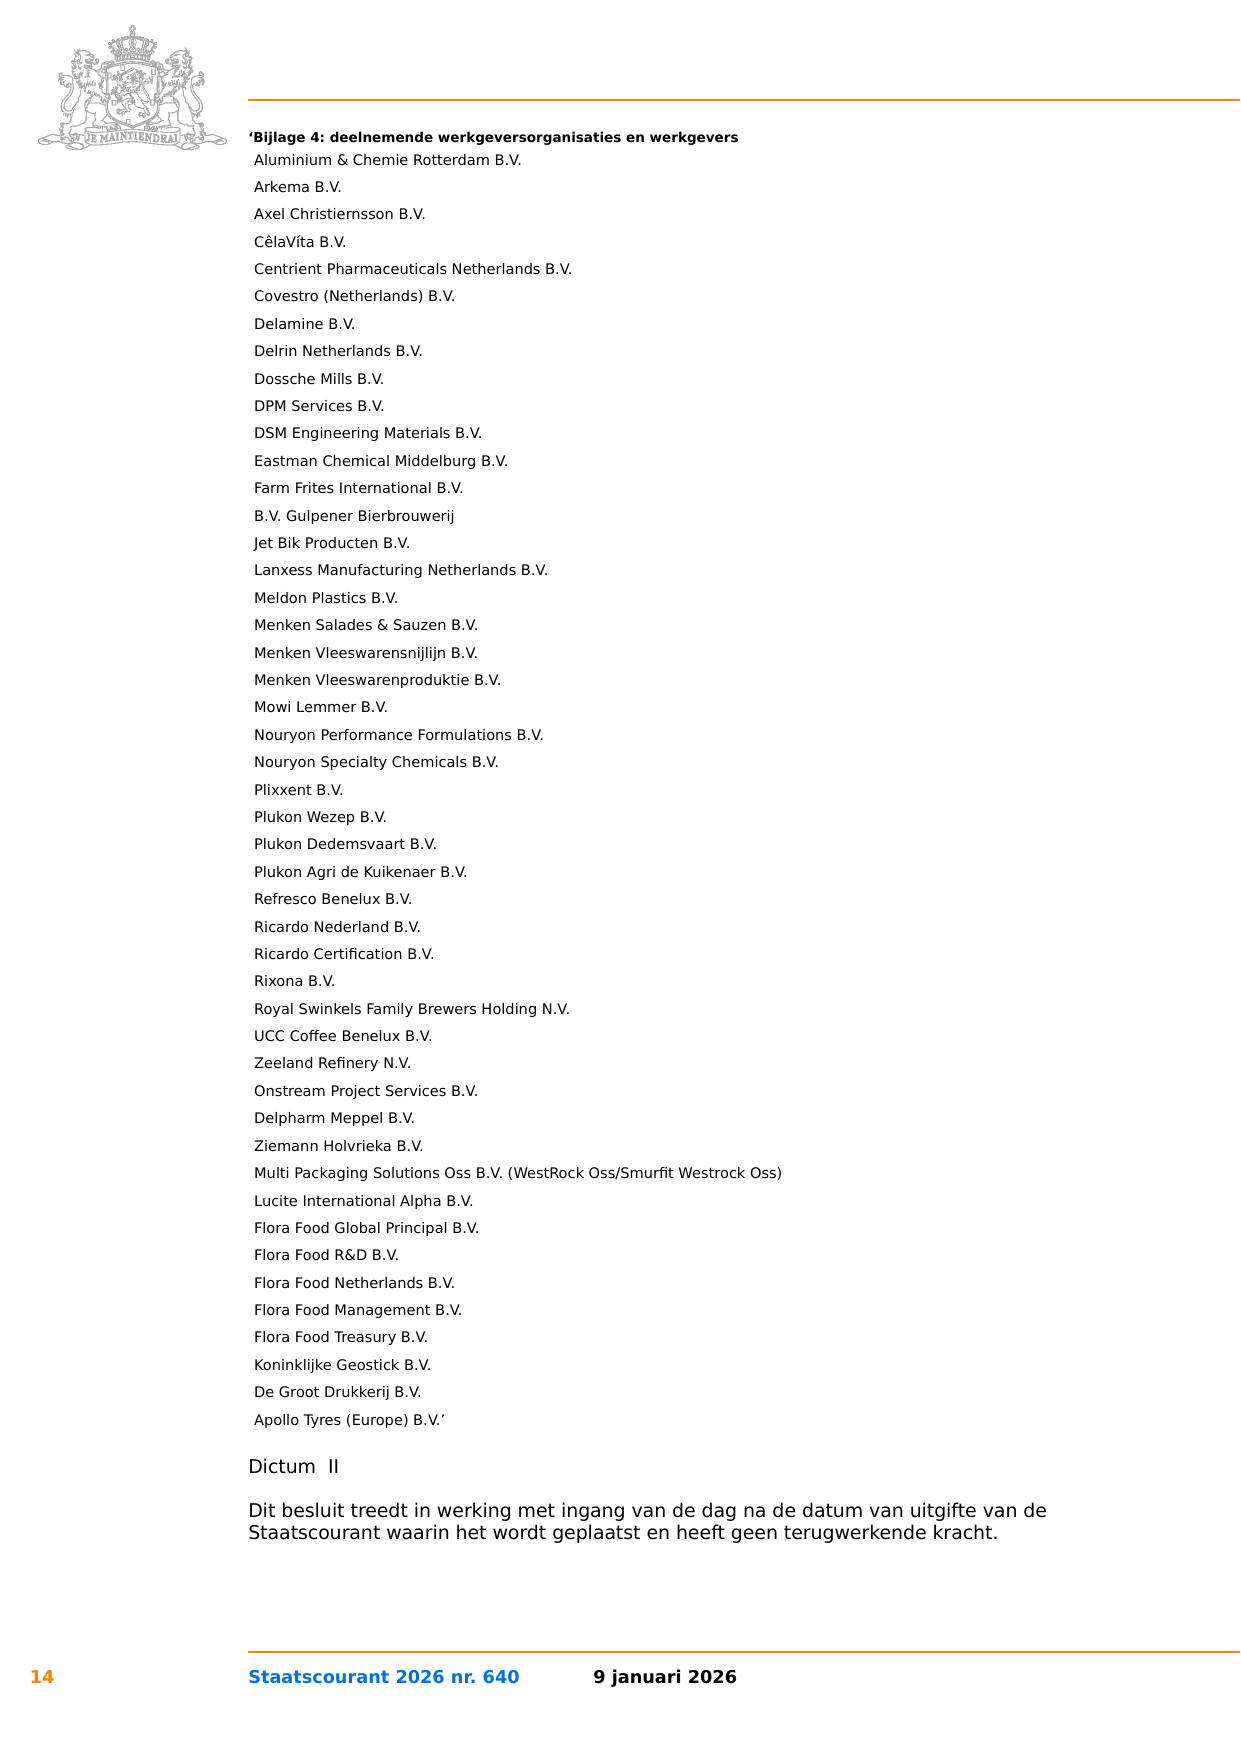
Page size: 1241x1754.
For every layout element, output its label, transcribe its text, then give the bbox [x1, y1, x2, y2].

text Dit besluit treedt in werking met ingang van de dag na de datum van uitgifte van de Staatscourant waarin het wordt geplaatst en heeft geen terugwerkende kracht. [248, 1500, 1163, 1544]
table_cell Refresco Benelux B.V. [249, 886, 1163, 913]
table_cell Zeeland Refinery N.V. [249, 1051, 1163, 1077]
table_cell DSM Engineering Materials B.V. [249, 421, 1163, 447]
table_cell Lucite International Alpha B.V. [249, 1188, 1163, 1214]
table_cell Menken Vleeswarensnijlijn B.V. [249, 640, 1163, 666]
table_cell Nouryon Performance Formulations B.V. [249, 722, 1163, 748]
table_cell Ziemann Holvrieka B.V. [249, 1133, 1163, 1159]
table_cell Covestro (Netherlands) B.V. [249, 284, 1163, 310]
table_cell Delpharm Meppel B.V. [249, 1106, 1163, 1132]
text Dictum II [248, 1456, 1163, 1478]
table_cell Flora Food Management B.V. [249, 1297, 1163, 1324]
table_cell Multi Packaging Solutions Oss B.V. (WestRock Oss/Smurfit Westrock Oss) [249, 1160, 1163, 1187]
table_cell Menken Salades & Sauzen B.V. [249, 613, 1163, 639]
table_cell Meldon Plastics B.V. [249, 585, 1163, 611]
table_cell Aluminium & Chemie Rotterdam B.V. [249, 146, 1163, 173]
table_cell Onstream Project Services B.V. [249, 1078, 1163, 1104]
table_cell UCC Coffee Benelux B.V. [249, 1023, 1163, 1050]
table_cell Royal Swinkels Family Brewers Holding N.V. [249, 996, 1163, 1022]
table_cell Delamine B.V. [249, 311, 1163, 337]
table_cell Dossche Mills B.V. [249, 366, 1163, 392]
table_cell Flora Food Global Principal B.V. [249, 1215, 1163, 1241]
table_cell Flora Food Netherlands B.V. [249, 1270, 1163, 1296]
table_cell Ricardo Nederland B.V. [249, 914, 1163, 940]
table_cell Plixxent B.V. [249, 777, 1163, 803]
table_cell Ricardo Certification B.V. [249, 941, 1163, 967]
table_cell Menken Vleeswarenproduktie B.V. [249, 667, 1163, 693]
table_cell Farm Frites International B.V. [249, 475, 1163, 502]
table_cell Flora Food R&D B.V. [249, 1243, 1163, 1269]
table_cell Axel Christiernsson B.V. [249, 201, 1163, 228]
table_cell Arkema B.V. [249, 174, 1163, 200]
table_cell Rixona B.V. [249, 969, 1163, 995]
table_cell Mowi Lemmer B.V. [249, 695, 1163, 721]
table_cell Jet Bik Producten B.V. [249, 530, 1163, 557]
table_cell Plukon Agri de Kuikenaer B.V. [249, 859, 1163, 885]
table_cell Delrin Netherlands B.V. [249, 339, 1163, 365]
table_cell Apollo Tyres (Europe) B.V.’ [249, 1407, 1163, 1433]
table_cell Centrient Pharmaceuticals Netherlands B.V. [249, 256, 1163, 283]
table_cell Plukon Wezep B.V. [249, 804, 1163, 831]
table_cell Lanxess Manufacturing Netherlands B.V. [249, 558, 1163, 584]
table_cell Plukon Dedemsvaart B.V. [249, 832, 1163, 858]
table_cell B.V. Gulpener Bierbrouwerij [249, 503, 1163, 529]
table_header ‘Bijlage 4: deelnemende werkgeversorganisaties en werkgevers [248, 130, 1163, 146]
table_cell Eastman Chemical Middelburg B.V. [249, 448, 1163, 474]
table_cell De Groot Drukkerij B.V. [249, 1380, 1163, 1406]
table_cell CêlaVíta B.V. [249, 229, 1163, 255]
table_cell Koninklijke Geostick B.V. [249, 1352, 1163, 1378]
table_cell DPM Services B.V. [249, 393, 1163, 419]
table_cell Flora Food Treasury B.V. [249, 1325, 1163, 1351]
picture [38, 25, 227, 150]
table_cell Nouryon Specialty Chemicals B.V. [249, 749, 1163, 776]
